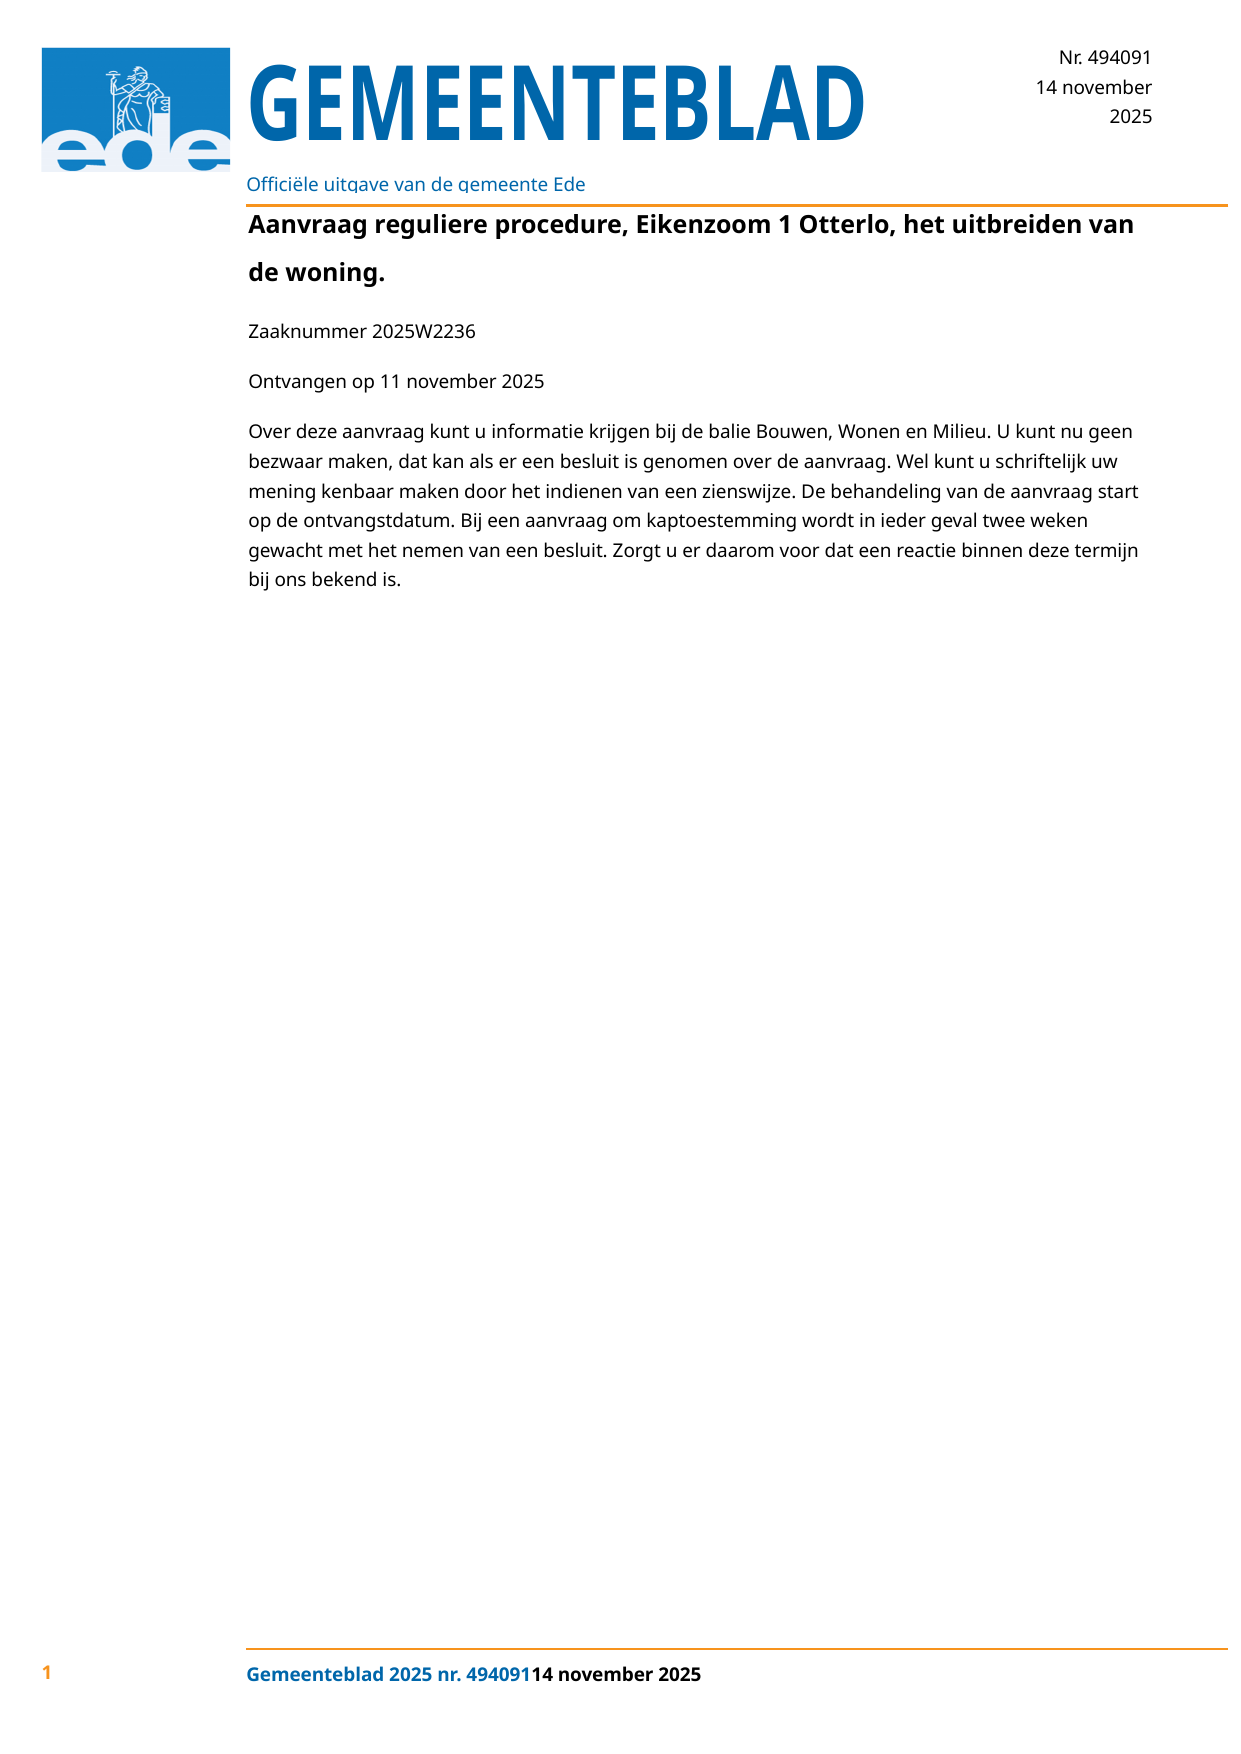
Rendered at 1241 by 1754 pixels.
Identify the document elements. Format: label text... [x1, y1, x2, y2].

text Aanvraag reguliere procedure, Eikenzoom 1 Otterlo, het uitbreiden van de woning. [248, 207, 1152, 288]
text Ontvangen op 11 november 2025 [248, 368, 1152, 394]
text Over deze aanvraag kunt u informatie krijgen bij de balie Bouwen, Wonen en Milieu. U kunt nu geen bezwaar maken, dat kan als er een besluit is genomen over de aanvraag. Wel kunt u schriftelijk uw mening kenbaar maken door het indienen van een zienswijze. De behandeling van de aanvraag start op de ontvangstdatum. Bij een aanvraag om kaptoestemming wordt in ieder geval twee weken gewacht met het nemen van een besluit. Zorgt u er daarom voor dat een reactie binnen deze termijn bij ons bekend is. [248, 419, 1152, 592]
text Zaaknummer 2025W2236 [248, 318, 1152, 344]
picture [41, 47, 231, 172]
